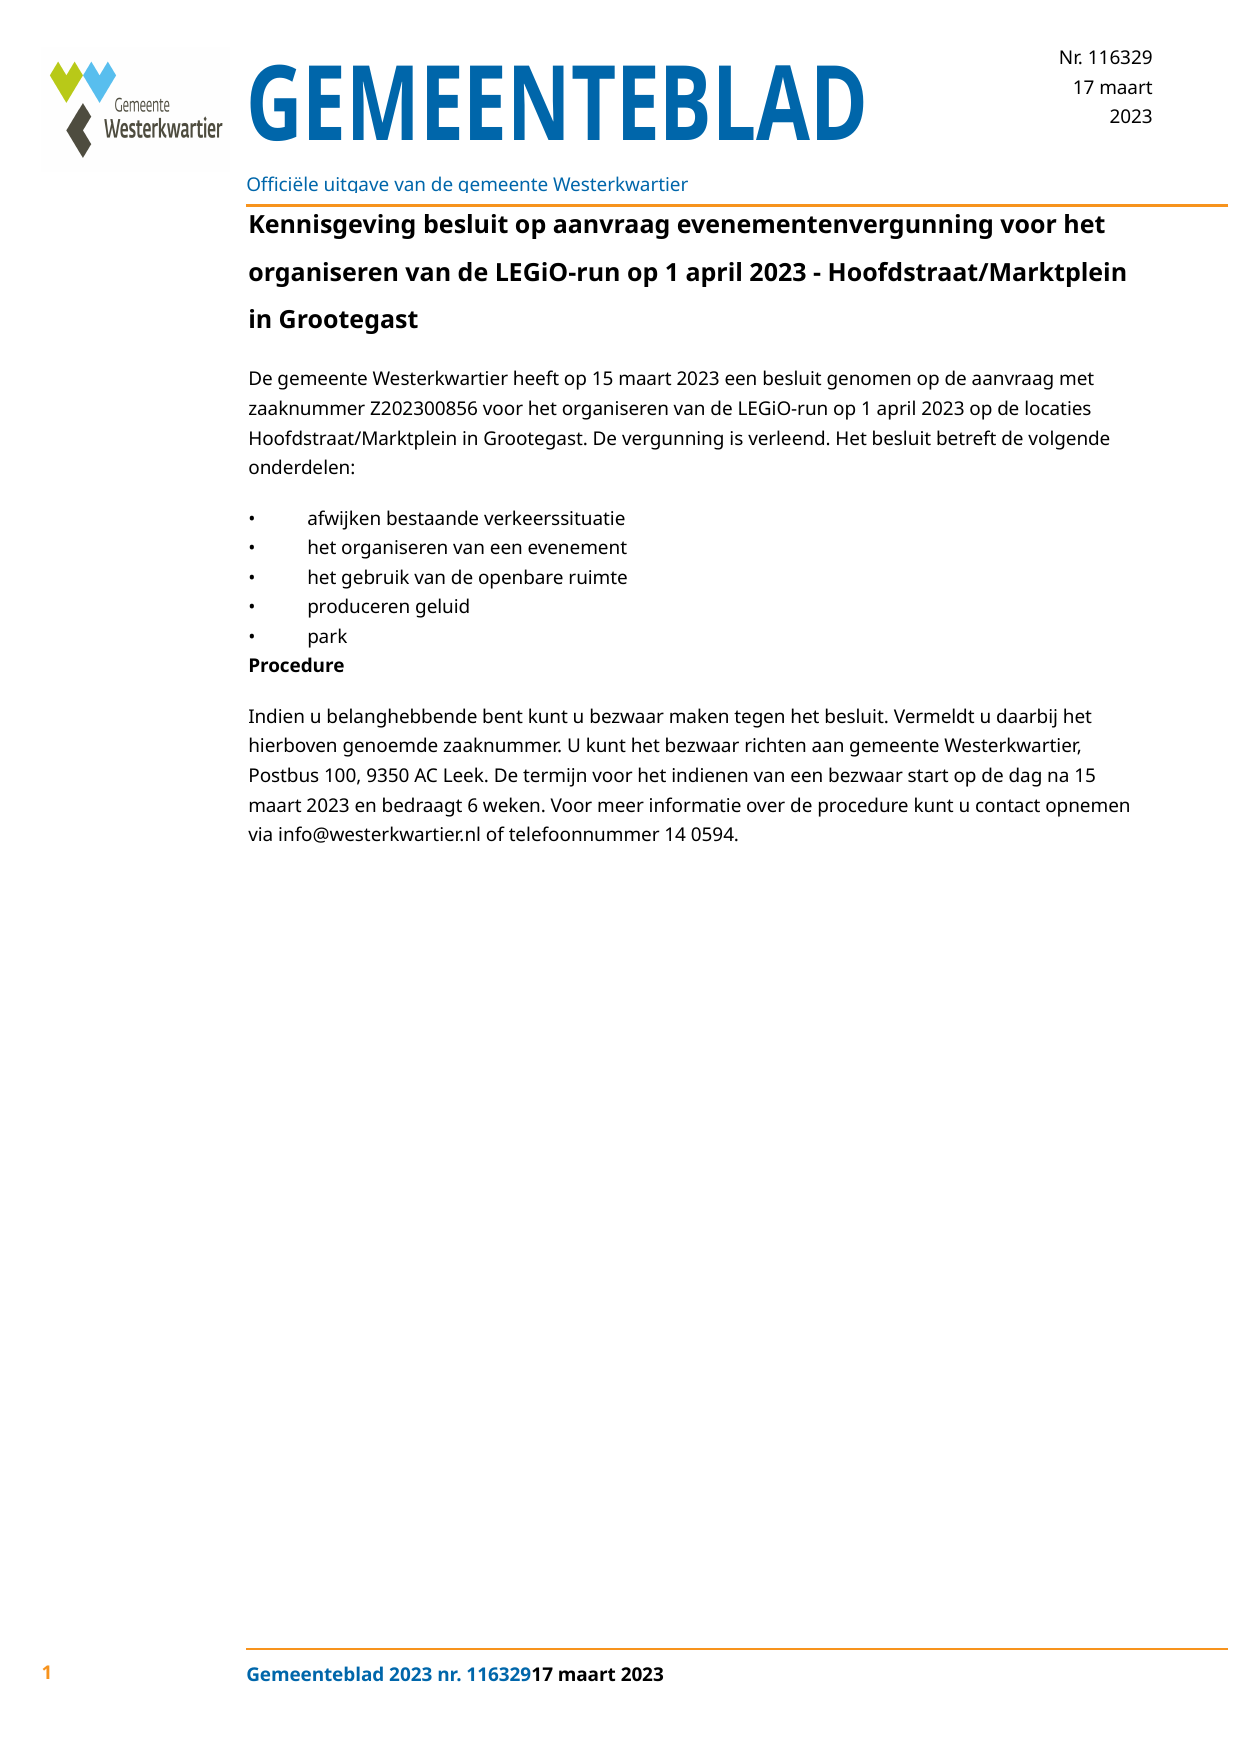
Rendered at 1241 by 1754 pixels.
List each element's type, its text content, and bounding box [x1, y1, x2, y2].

list het organiseren van een evenement [248, 534, 1152, 560]
text Indien u belanghebbende bent kunt u bezwaar maken tegen het besluit. Vermeldt u daarbij het hierboven genoemde zaaknummer. U kunt het bezwaar richten aan gemeente Westerkwartier, Postbus 100, 9350 AC Leek. De termijn voor het indienen van een bezwaar start op de dag na 15 maart 2023 en bedraagt 6 weken. Voor meer informatie over de procedure kunt u contact opnemen via info@westerkwartier.nl of telefoonnummer 14 0594. [248, 703, 1152, 847]
text Kennisgeving besluit op aanvraag evenementenvergunning voor het organiseren van de LEGiO-run op 1 april 2023 - Hoofdstraat/Marktplein in Grootegast [248, 207, 1152, 336]
list het gebruik van de openbare ruimte [248, 564, 1152, 589]
text De gemeente Westerkwartier heeft op 15 maart 2023 een besluit genomen op de aanvraag met zaaknummer Z202300856 voor het organiseren van de LEGiO-run op 1 april 2023 op de locaties Hoofdstraat/Marktplein in Grootegast. De vergunning is verleend. Het besluit betreft de volgende onderdelen: [248, 366, 1152, 480]
list afwijken bestaande verkeerssituatie [248, 505, 1152, 530]
text Procedure [248, 653, 1152, 678]
list park [248, 623, 1152, 649]
list produceren geluid [248, 593, 1152, 619]
picture [41, 47, 231, 172]
